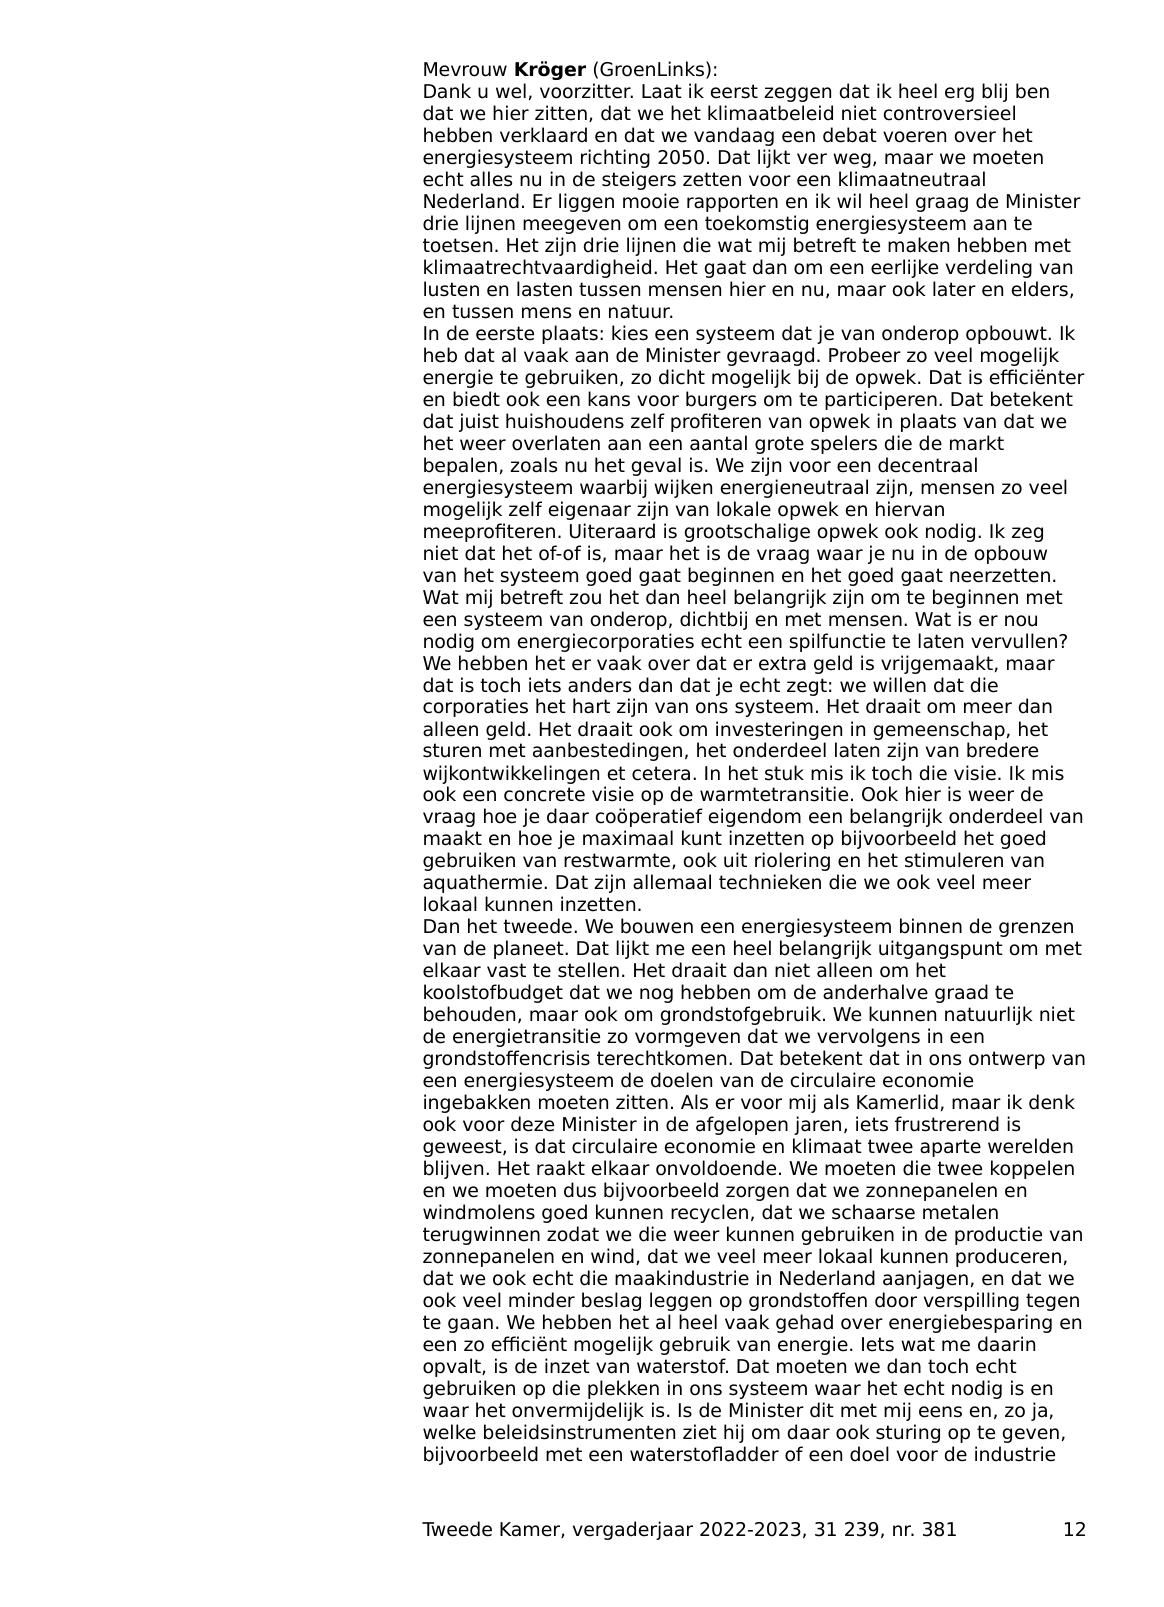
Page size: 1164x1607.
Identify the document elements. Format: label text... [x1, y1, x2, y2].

text Dan het tweede. We bouwen een energiesysteem binnen de grenzen van de planeet. Dat lijkt me een heel belangrijk uitgangspunt om met elkaar vast te stellen. Het draait dan niet alleen om het koolstofbudget dat we nog hebben om de anderhalve graad te behouden, maar ook om grondstofgebruik. We kunnen natuurlijk niet de energietransitie zo vormgeven dat we vervolgens in een grondstoffencrisis terechtkomen. Dat betekent dat in ons ontwerp van een energiesysteem de doelen van de circulaire economie ingebakken moeten zitten. Als er voor mij als Kamerlid, maar ik denk ook voor deze Minister in de afgelopen jaren, iets frustrerend is geweest, is dat circulaire economie en klimaat twee aparte werelden blijven. Het raakt elkaar onvoldoende. We moeten die twee koppelen en we moeten dus bijvoorbeeld zorgen dat we zonnepanelen en windmolens goed kunnen recyclen, dat we schaarse metalen terugwinnen zodat we die weer kunnen gebruiken in de productie van zonnepanelen en wind, dat we veel meer lokaal kunnen produceren, dat we ook echt die maakindustrie in Nederland aanjagen, en dat we ook veel minder beslag leggen op grondstoffen door verspilling tegen te gaan. We hebben het al heel vaak gehad over energiebesparing en een zo efficiënt mogelijk gebruik van energie. Iets wat me daarin opvalt, is de inzet van waterstof. Dat moeten we dan toch echt gebruiken op die plekken in ons systeem waar het echt nodig is en waar het onvermijdelijk is. Is de Minister dit met mij eens en, zo ja, welke beleidsinstrumenten ziet hij om daar ook sturing op te geven, bijvoorbeeld met een waterstofladder of een doel voor de industrie [422, 916, 1087, 1466]
text In de eerste plaats: kies een systeem dat je van onderop opbouwt. Ik heb dat al vaak aan de Minister gevraagd. Probeer zo veel mogelijk energie te gebruiken, zo dicht mogelijk bij de opwek. Dat is efficiënter en biedt ook een kans voor burgers om te participeren. Dat betekent dat juist huishoudens zelf profiteren van opwek in plaats van dat we het weer overlaten aan een aantal grote spelers die de markt bepalen, zoals nu het geval is. We zijn voor een decentraal energiesysteem waarbij wijken energieneutraal zijn, mensen zo veel mogelijk zelf eigenaar zijn van lokale opwek en hiervan meeprofiteren. Uiteraard is grootschalige opwek ook nodig. Ik zeg niet dat het of-of is, maar het is de vraag waar je nu in de opbouw van het systeem goed gaat beginnen en het goed gaat neerzetten. Wat mij betreft zou het dan heel belangrijk zijn om te beginnen met een systeem van onderop, dichtbij en met mensen. Wat is er nou nodig om energiecorporaties echt een spilfunctie te laten vervullen? We hebben het er vaak over dat er extra geld is vrijgemaakt, maar dat is toch iets anders dan dat je echt zegt: we willen dat die corporaties het hart zijn van ons systeem. Het draait om meer dan alleen geld. Het draait ook om investeringen in gemeenschap, het sturen met aanbestedingen, het onderdeel laten zijn van bredere wijkontwikkelingen et cetera. In het stuk mis ik toch die visie. Ik mis ook een concrete visie op de warmtetransitie. Ook hier is weer de vraag hoe je daar coöperatief eigendom een belangrijk onderdeel van maakt en hoe je maximaal kunt inzetten op bijvoorbeeld het goed gebruiken van restwarmte, ook uit riolering en het stimuleren van aquathermie. Dat zijn allemaal technieken die we ook veel meer lokaal kunnen inzetten. [422, 323, 1087, 916]
text Mevrouw Kröger (GroenLinks): [422, 59, 1087, 81]
text Dank u wel, voorzitter. Laat ik eerst zeggen dat ik heel erg blij ben dat we hier zitten, dat we het klimaatbeleid niet controversieel hebben verklaard en dat we vandaag een debat voeren over het energiesysteem richting 2050. Dat lijkt ver weg, maar we moeten echt alles nu in de steigers zetten voor een klimaatneutraal Nederland. Er liggen mooie rapporten en ik wil heel graag de Minister drie lijnen meegeven om een toekomstig energiesysteem aan te toetsen. Het zijn drie lijnen die wat mij betreft te maken hebben met klimaatrechtvaardigheid. Het gaat dan om een eerlijke verdeling van lusten en lasten tussen mensen hier en nu, maar ook later en elders, en tussen mens en natuur. [422, 81, 1087, 323]
